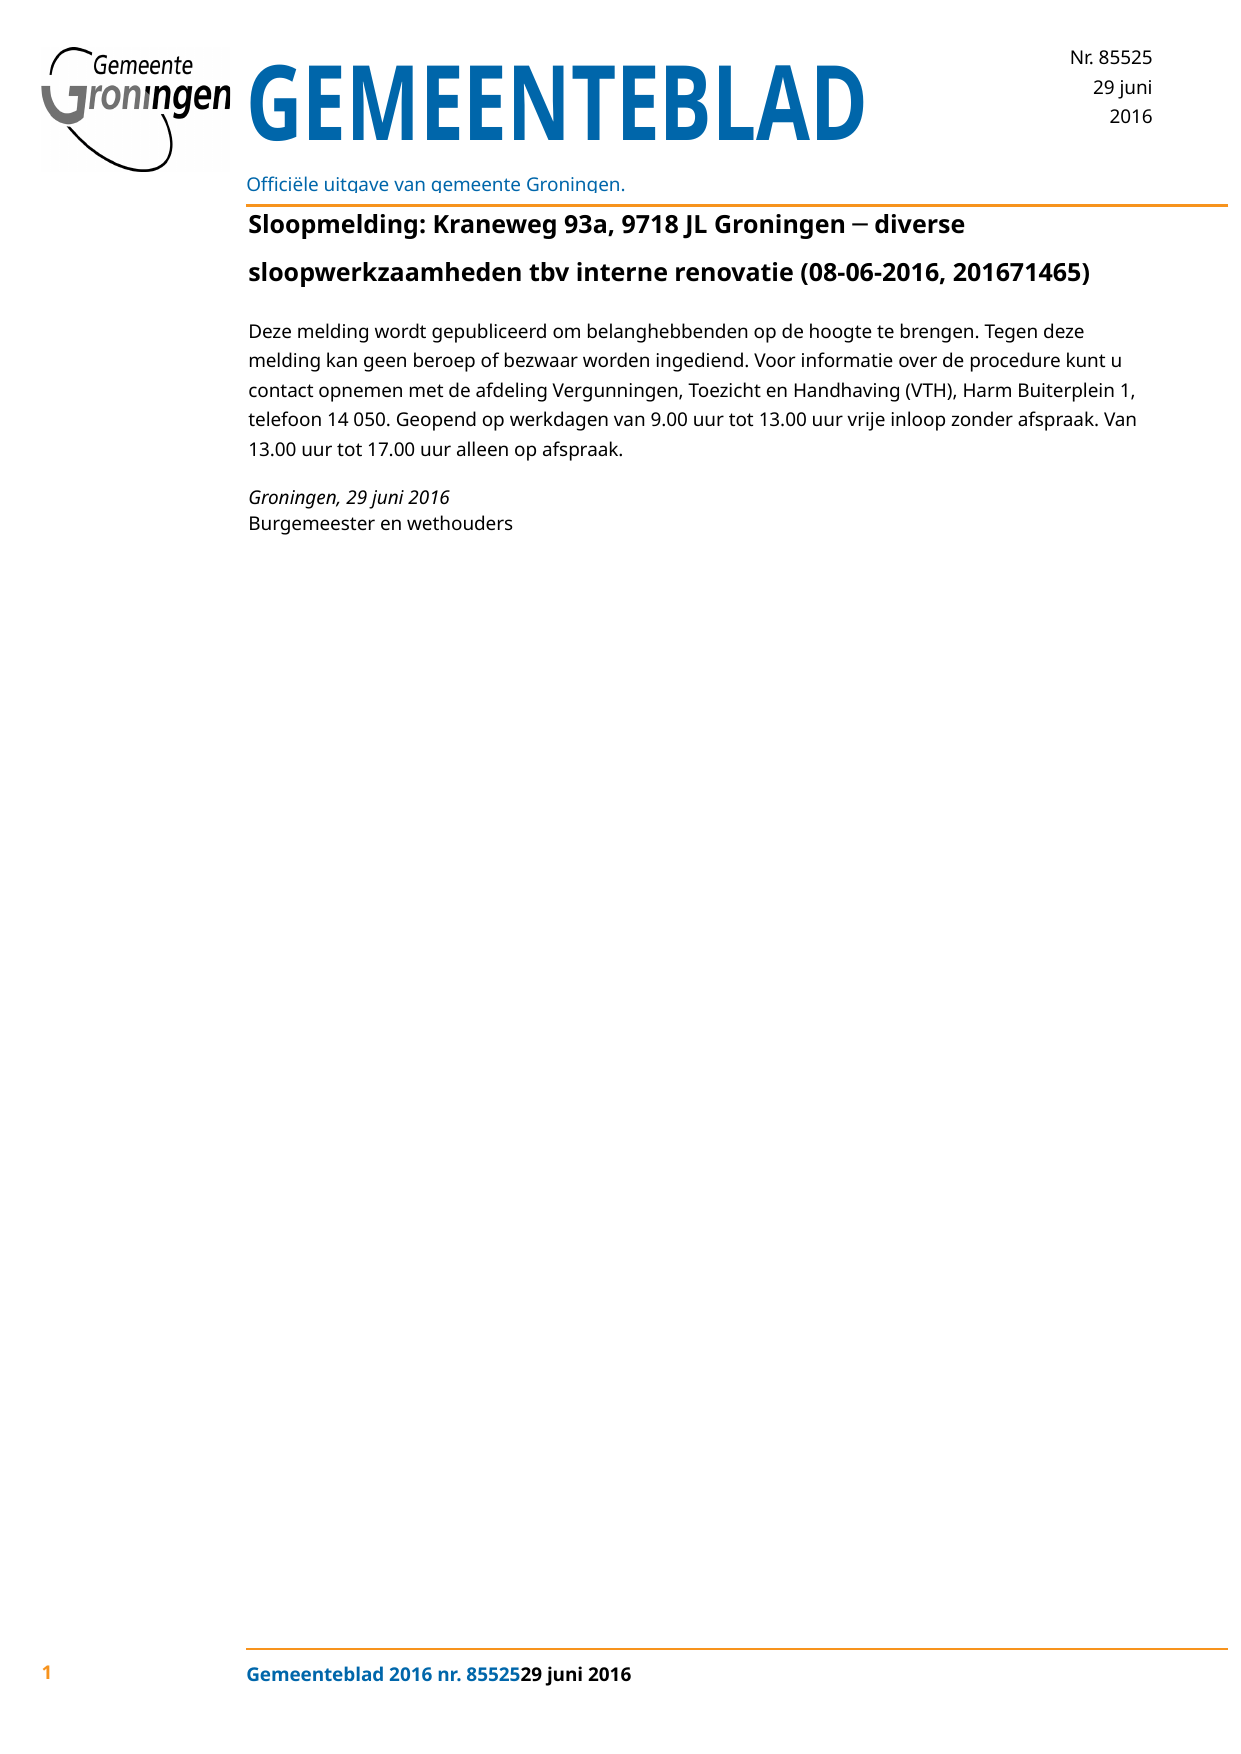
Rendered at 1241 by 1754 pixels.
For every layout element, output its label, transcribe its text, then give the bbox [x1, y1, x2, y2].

text Groningen, 29 juni 2016 [248, 484, 1152, 510]
text Sloopmelding: Kraneweg 93a, 9718 JL Groningen ─ diverse sloopwerkzaamheden tbv interne renovatie (08-06-2016, 201671465) [248, 207, 1152, 288]
picture [41, 47, 231, 172]
text Burgemeester en wethouders [248, 510, 1152, 536]
text Deze melding wordt gepubliceerd om belanghebbenden op de hoogte te brengen. Tegen deze melding kan geen beroep of bezwaar worden ingediend. Voor informatie over de procedure kunt u contact opnemen met de afdeling Vergunningen, Toezicht en Handhaving (VTH), Harm Buiterplein 1, telefoon 14 050. Geopend op werkdagen van 9.00 uur tot 13.00 uur vrije inloop zonder afspraak. Van 13.00 uur tot 17.00 uur alleen op afspraak. [248, 318, 1152, 462]
